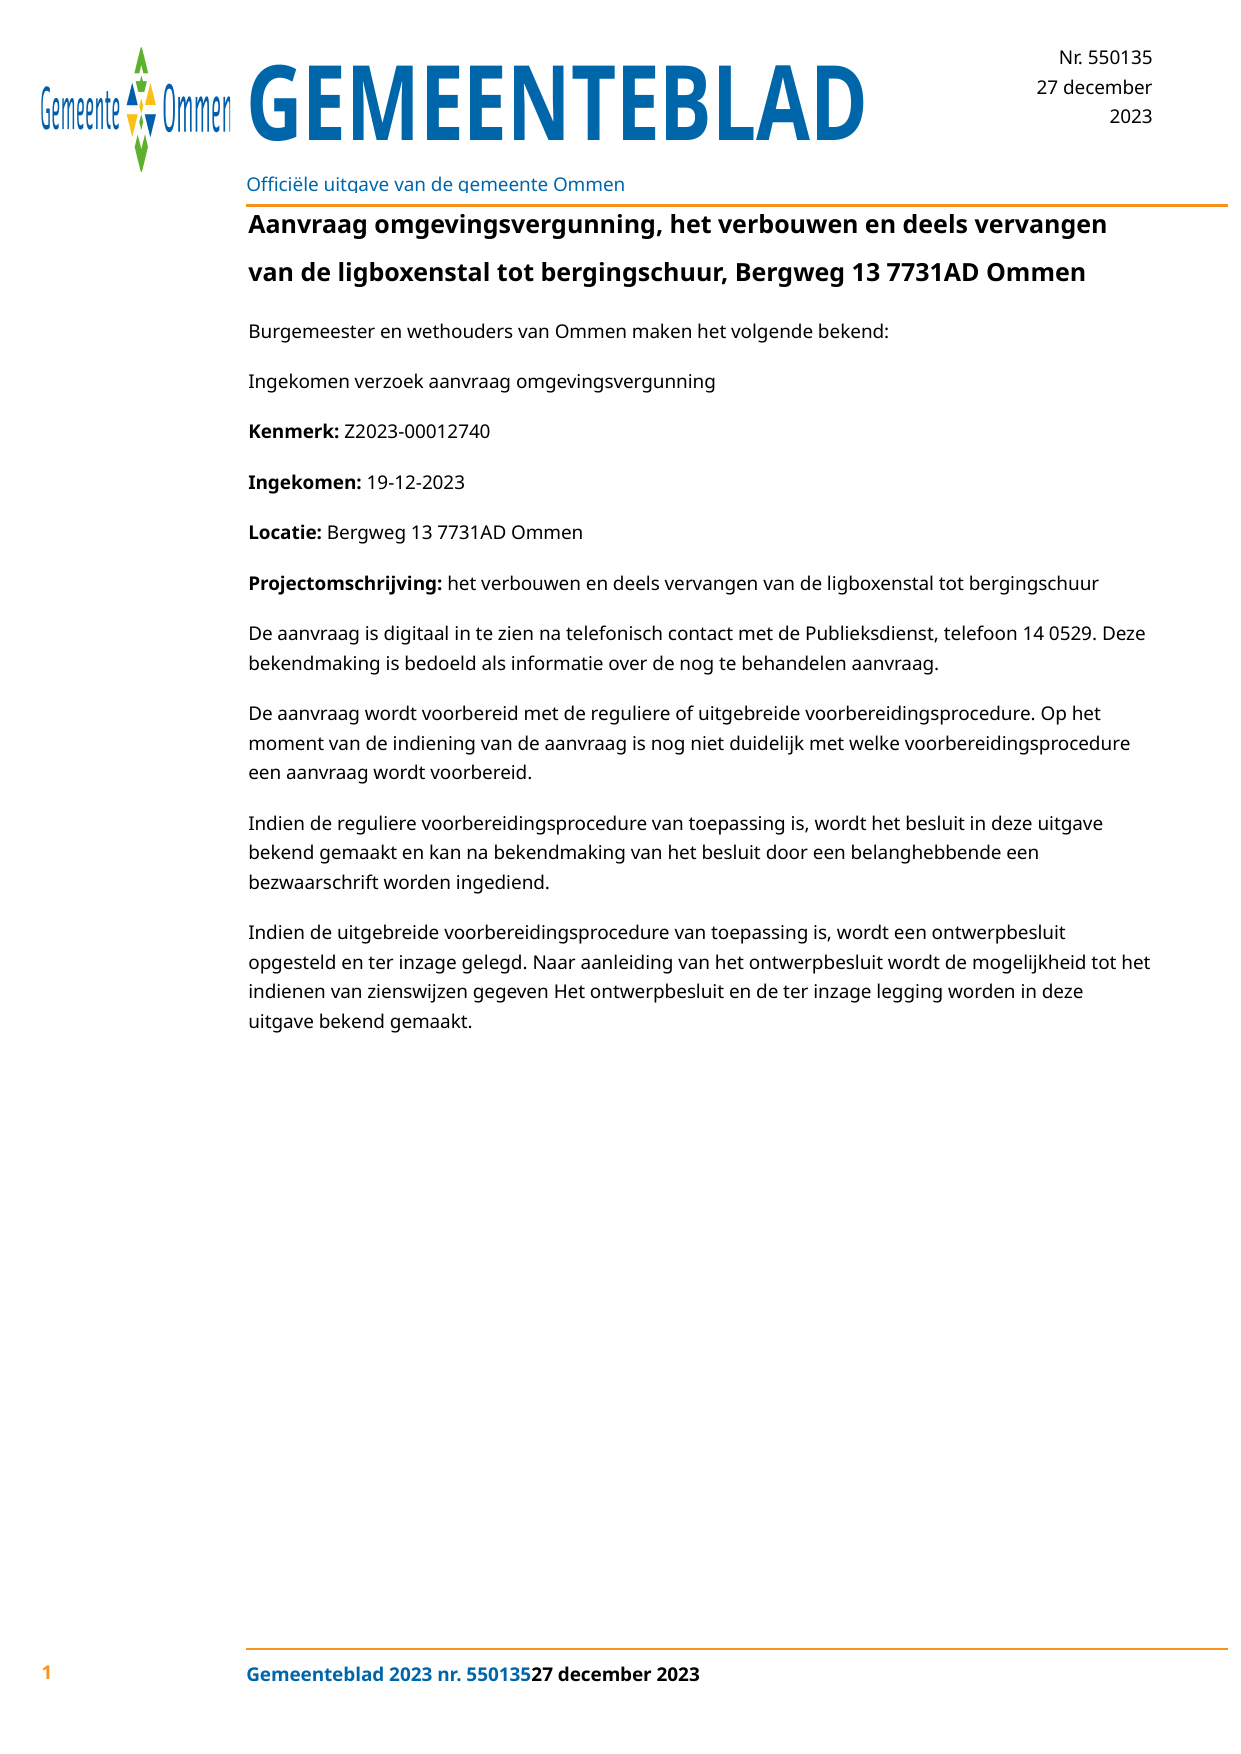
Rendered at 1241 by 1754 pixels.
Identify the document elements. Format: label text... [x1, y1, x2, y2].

text Ingekomen: 19-12-2023 [248, 469, 1152, 495]
text Ingekomen verzoek aanvraag omgevingsvergunning [248, 368, 1152, 394]
text Kenmerk: Z2023-00012740 [248, 419, 1152, 444]
text De aanvraag is digitaal in te zien na telefonisch contact met de Publieksdienst, telefoon 14 0529. Deze bekendmaking is bedoeld als informatie over de nog te behandelen aanvraag. [248, 620, 1152, 676]
text Projectomschrijving: het verbouwen en deels vervangen van de ligboxenstal tot bergingschuur [248, 570, 1152, 596]
text Burgemeester en wethouders van Ommen maken het volgende bekend: [248, 318, 1152, 344]
text Locatie: Bergweg 13 7731AD Ommen [248, 519, 1152, 545]
text Indien de uitgebreide voorbereidingsprocedure van toepassing is, wordt een ontwerpbesluit opgesteld en ter inzage gelegd. Naar aanleiding van het ontwerpbesluit wordt de mogelijkheid tot het indienen van zienswijzen gegeven Het ontwerpbesluit en de ter inzage legging worden in deze uitgave bekend gemaakt. [248, 919, 1152, 1034]
text De aanvraag wordt voorbereid met de reguliere of uitgebreide voorbereidingsprocedure. Op het moment van de indiening van de aanvraag is nog niet duidelijk met welke voorbereidingsprocedure een aanvraag wordt voorbereid. [248, 700, 1152, 785]
text Indien de reguliere voorbereidingsprocedure van toepassing is, wordt het besluit in deze uitgave bekend gemaakt en kan na bekendmaking van het besluit door een belanghebbende een bezwaarschrift worden ingediend. [248, 810, 1152, 895]
text Aanvraag omgevingsvergunning, het verbouwen en deels vervangen van de ligboxenstal tot bergingschuur, Bergweg 13 7731AD Ommen [248, 207, 1152, 288]
picture [41, 47, 231, 172]
